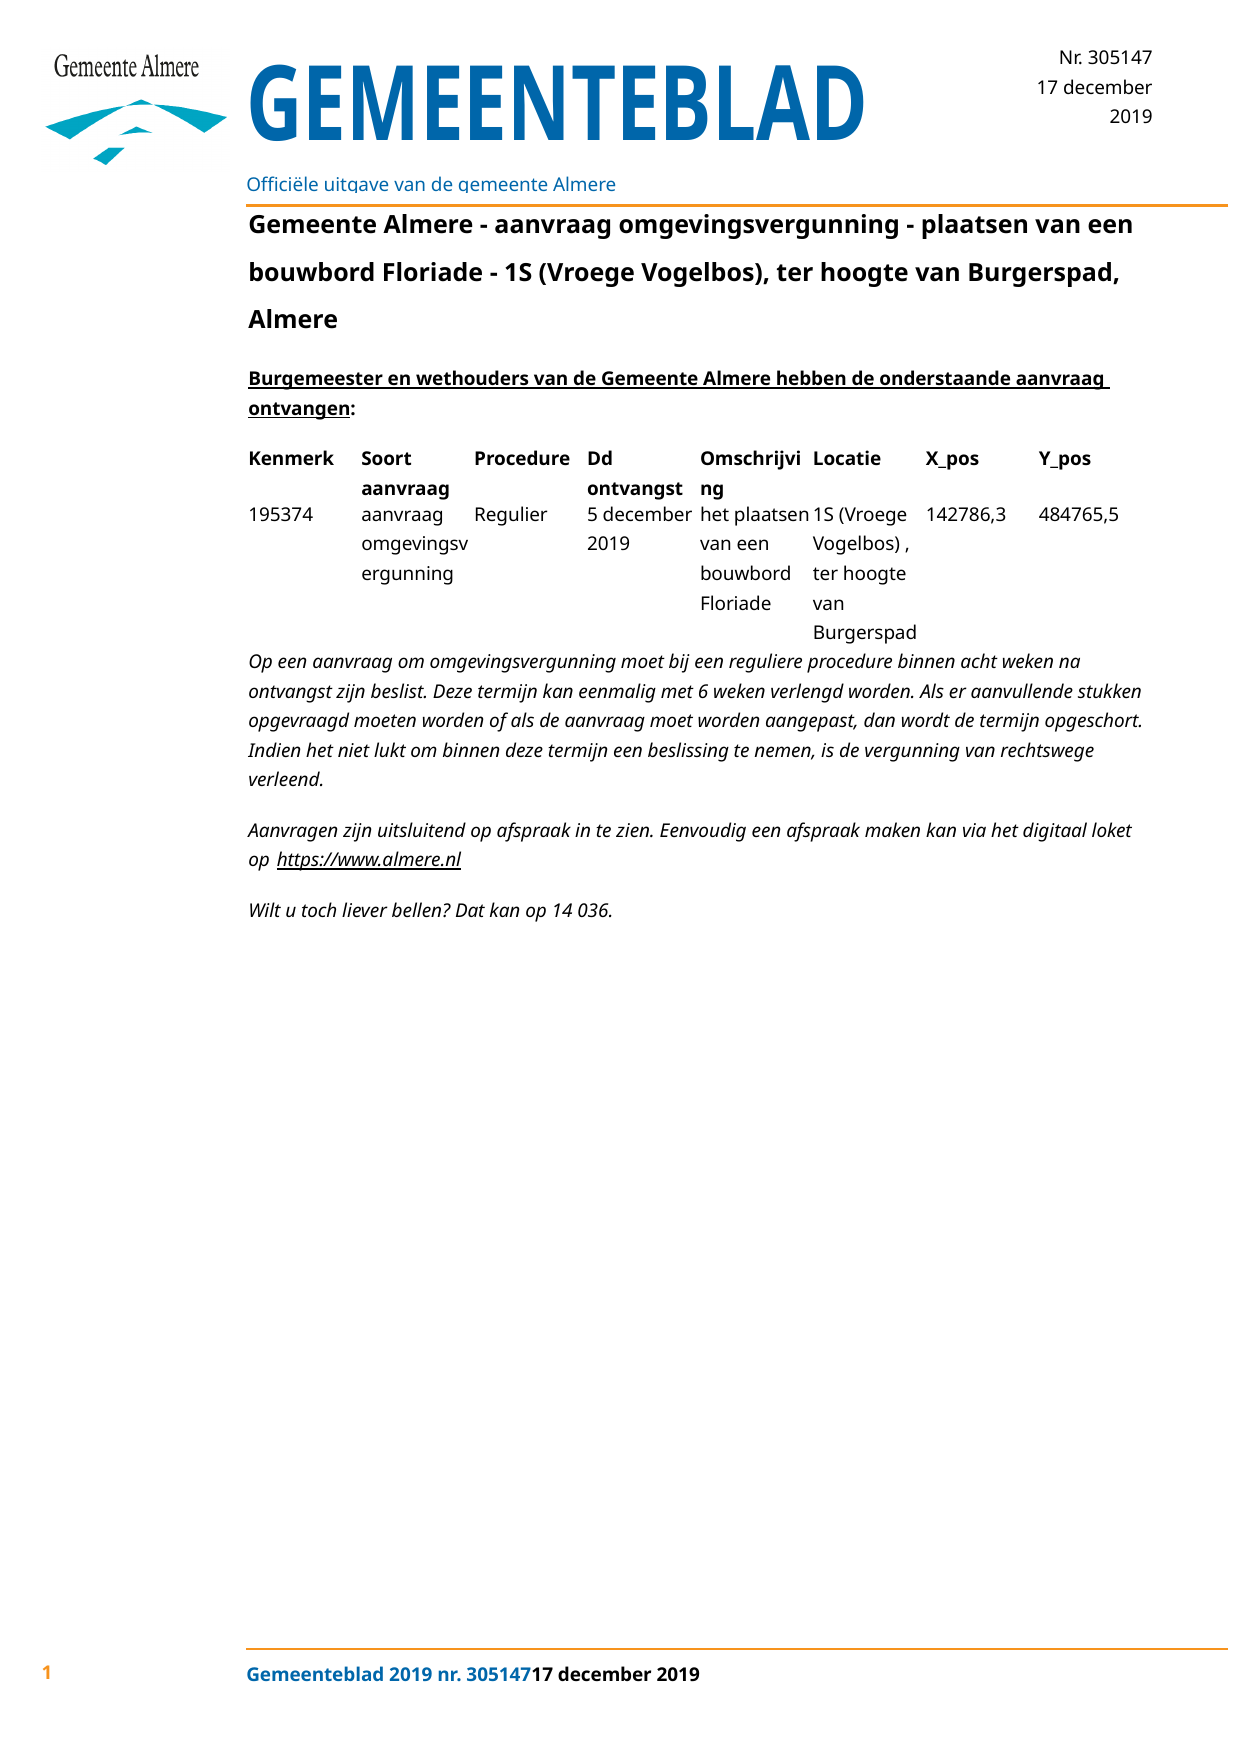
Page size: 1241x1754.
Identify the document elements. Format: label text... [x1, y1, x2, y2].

table_header Soort aanvraag [361, 446, 474, 501]
text Aanvragen zijn uitsluitend op afspraak in te zien. Eenvoudig een afspraak maken kan via het digitaal loket op https://www.almere.nl [248, 817, 1152, 872]
table_cell 484765,5 [1039, 501, 1152, 645]
table_cell 195374 [248, 501, 361, 645]
text Burgemeester en wethouders van de Gemeente Almere hebben de onderstaande aanvraag ontvangen: [248, 366, 1152, 421]
text Op een aanvraag om omgevingsvergunning moet bij een reguliere procedure binnen acht weken na ontvangst zijn beslist. Deze termijn kan eenmalig met 6 weken verlengd worden. Als er aanvullende stukken opgevraagd moeten worden of als de aanvraag moet worden aangepast, dan wordt de termijn opgeschort. Indien het niet lukt om binnen deze termijn een beslissing te nemen, is de vergunning van rechtswege verleend. [248, 648, 1152, 792]
text Wilt u toch liever bellen? Dat kan op 14 036. [248, 897, 1152, 923]
text Gemeente Almere - aanvraag omgevingsvergunning - plaatsen van een bouwbord Floriade - 1S (Vroege Vogelbos), ter hoogte van Burgerspad, Almere [248, 207, 1152, 336]
table_header Y_pos [1039, 446, 1152, 501]
table_cell 142786,3 [926, 501, 1038, 645]
table_cell 1S (Vroege Vogelbos) , ter hoogte van Burgerspad [813, 501, 926, 645]
table_cell Regulier [474, 501, 587, 645]
table_header X_pos [926, 446, 1038, 501]
table_cell 5 december 2019 [587, 501, 700, 645]
table_header Dd ontvangst [587, 446, 700, 501]
table_cell het plaatsen van een bouwbord Floriade [700, 501, 813, 645]
table_header Kenmerk [248, 446, 361, 501]
table_header Locatie [813, 446, 926, 501]
table_header Omschrijving [700, 446, 813, 501]
table_cell aanvraag omgevingsvergunning [361, 501, 474, 645]
table_header Procedure [474, 446, 587, 501]
picture [41, 47, 231, 172]
